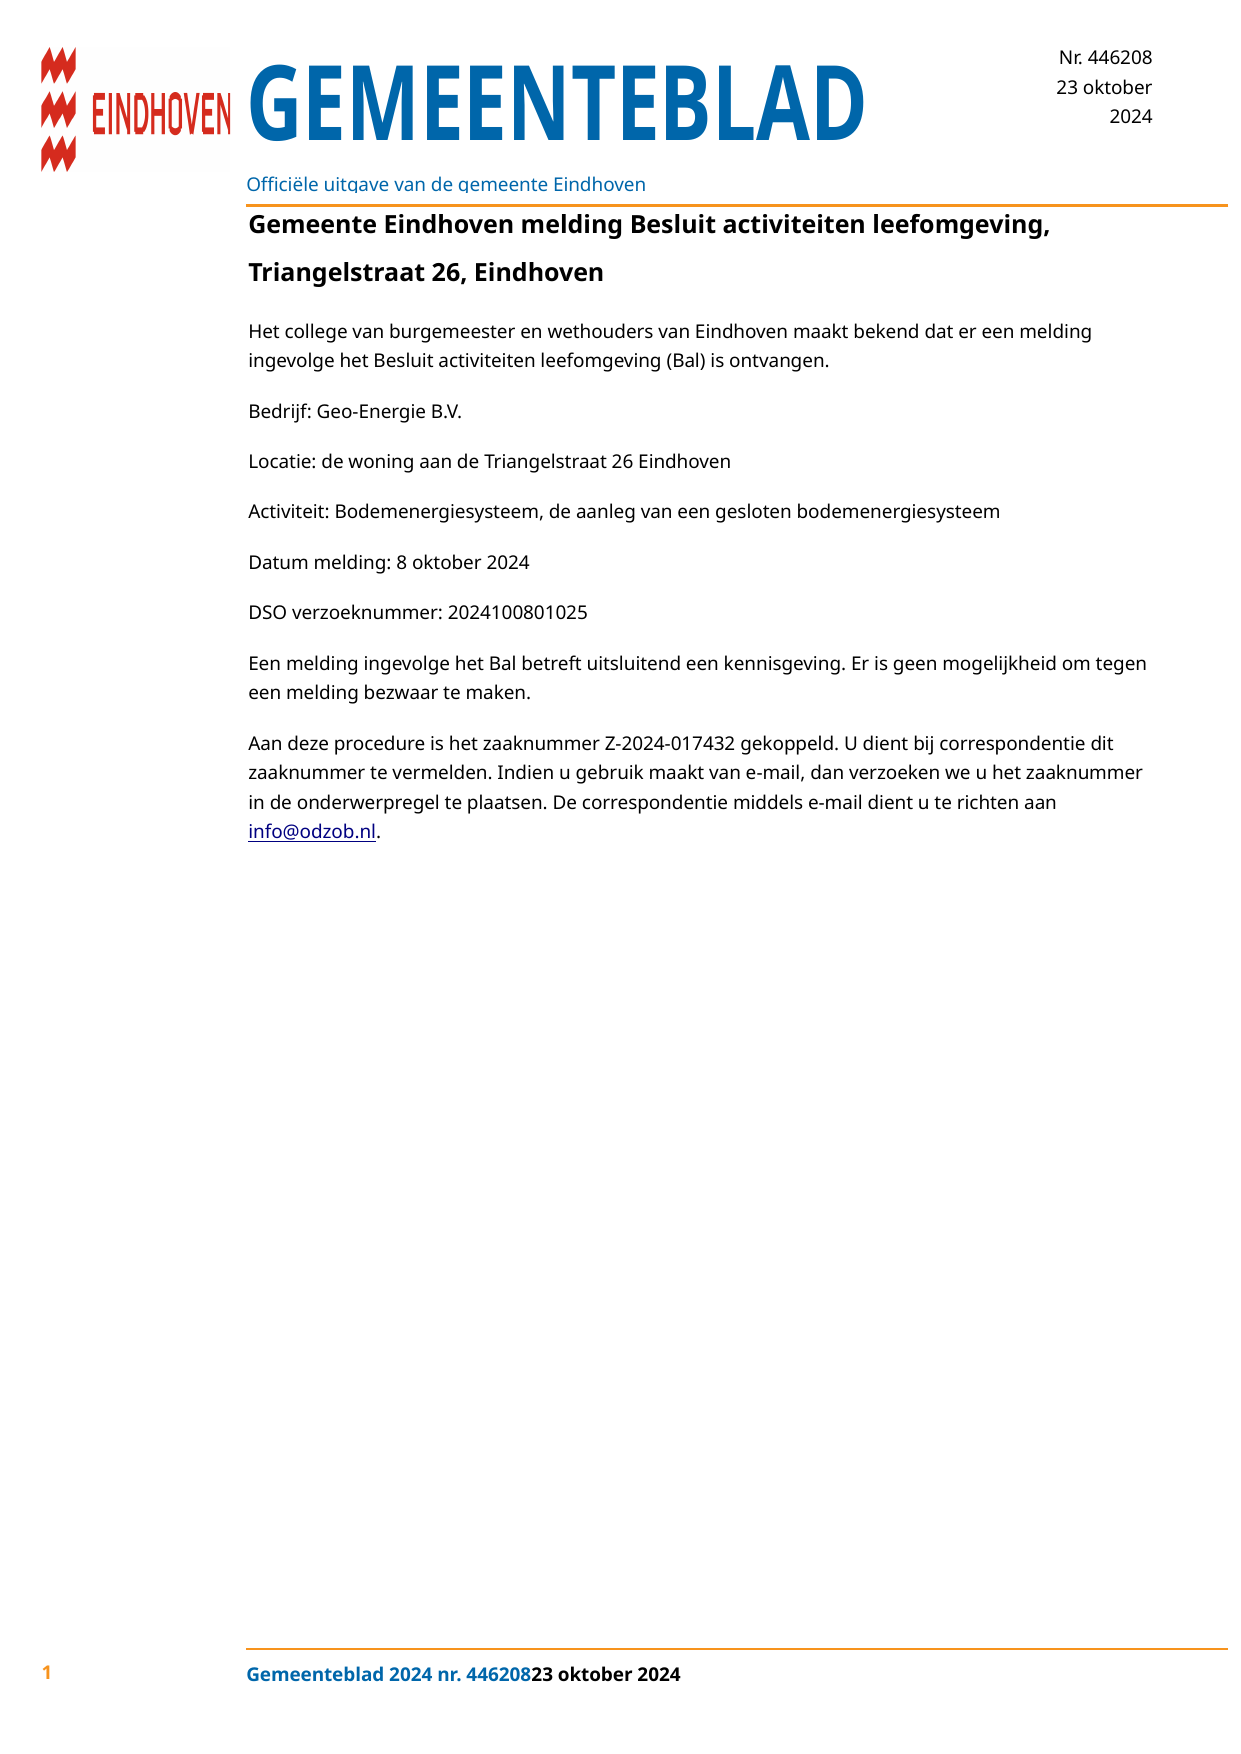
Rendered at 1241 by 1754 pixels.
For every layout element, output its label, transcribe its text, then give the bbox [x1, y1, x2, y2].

text Gemeente Eindhoven melding Besluit activiteiten leefomgeving, Triangelstraat 26, Eindhoven [248, 207, 1152, 288]
text Aan deze procedure is het zaaknummer Z-2024-017432 gekoppeld. U dient bij correspondentie dit zaaknummer te vermelden. Indien u gebruik maakt van e-mail, dan verzoeken we u het zaaknummer in de onderwerpregel te plaatsen. De correspondentie middels e-mail dient u te richten aan info@odzob.nl. [248, 730, 1152, 844]
text Datum melding: 8 oktober 2024 [248, 549, 1152, 575]
text Een melding ingevolge het Bal betreft uitsluitend een kennisgeving. Er is geen mogelijkheid om tegen een melding bezwaar te maken. [248, 650, 1152, 705]
text Locatie: de woning aan de Triangelstraat 26 Eindhoven [248, 448, 1152, 474]
text Bedrijf: Geo-Energie B.V. [248, 398, 1152, 424]
text Activiteit: Bodemenergiesysteem, de aanleg van een gesloten bodemenergiesysteem [248, 499, 1152, 524]
picture [41, 47, 231, 172]
text DSO verzoeknummer: 2024100801025 [248, 599, 1152, 625]
text Het college van burgemeester en wethouders van Eindhoven maakt bekend dat er een melding ingevolge het Besluit activiteiten leefomgeving (Bal) is ontvangen. [248, 318, 1152, 373]
